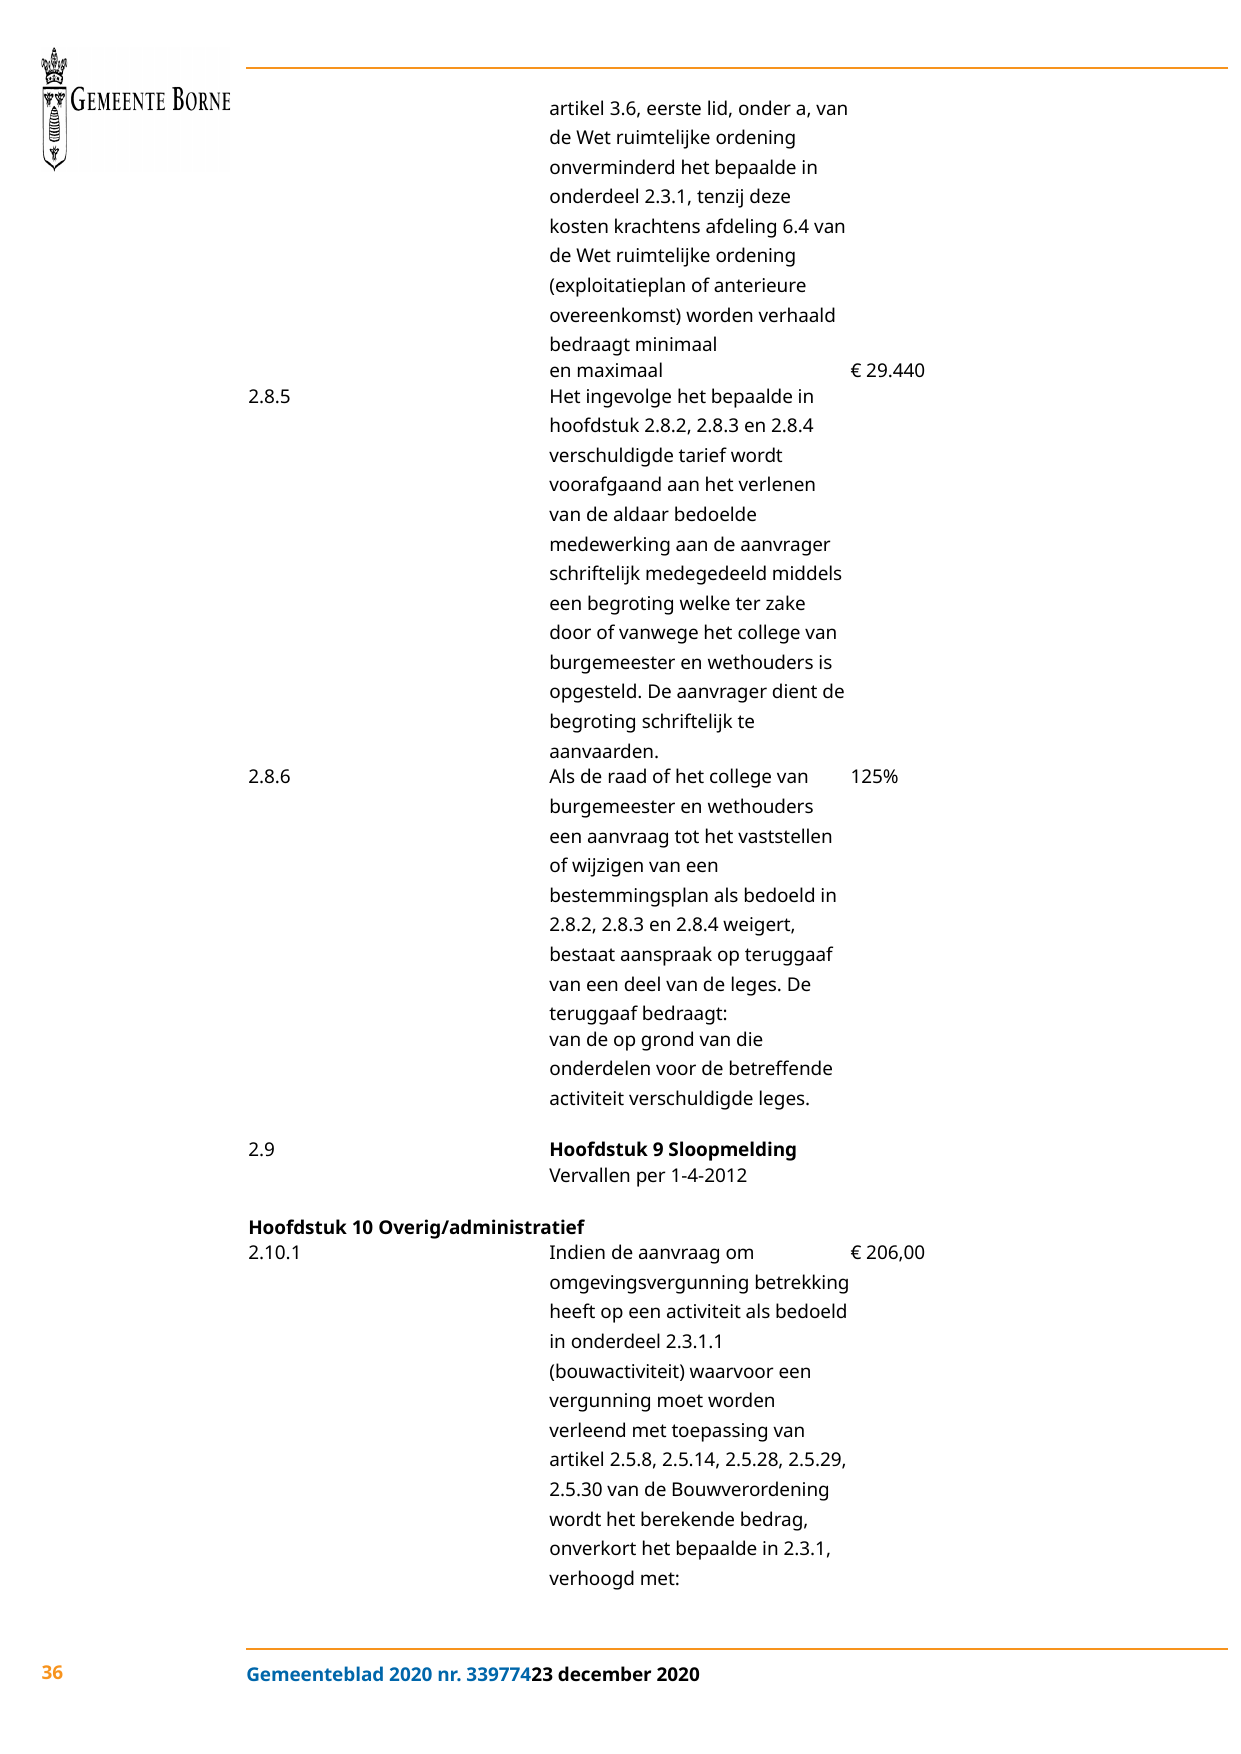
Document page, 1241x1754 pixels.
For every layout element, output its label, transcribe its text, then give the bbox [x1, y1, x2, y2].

table_cell van de op grond van die onderdelen voor de betreffende activiteit verschuldigde leges. [549, 1026, 850, 1111]
table_cell Vervallen per 1-4-2012 [549, 1163, 850, 1188]
table_cell [850, 1026, 1152, 1111]
table_cell [248, 1188, 549, 1214]
table_cell [549, 1188, 850, 1214]
table_cell [248, 1026, 549, 1111]
picture [41, 47, 231, 172]
table_cell Als de raad of het college van burgemeester en wethouders een aanvraag tot het vaststellen of wijzigen van een bestemmingsplan als bedoeld in 2.8.2, 2.8.3 en 2.8.4 weigert, bestaat aanspraak op teruggaaf van een deel van de leges. De teruggaaf bedraagt: [549, 764, 850, 1026]
table_cell [850, 1137, 1152, 1162]
table_cell [248, 1111, 549, 1137]
table_cell 2.8.5 [248, 383, 549, 764]
table_cell 2.8.6 [248, 764, 549, 1026]
table_cell [549, 1111, 850, 1137]
table_cell Indien de aanvraag om omgevingsvergunning betrekking heeft op een activiteit als bedoeld in onderdeel 2.3.1.1 (bouwactiviteit) waarvoor een vergunning moet worden verleend met toepassing van artikel 2.5.8, 2.5.14, 2.5.28, 2.5.29, 2.5.30 van de Bouwverordening wordt het berekende bedrag, onverkort het bepaalde in 2.3.1, verhoogd met: [549, 1240, 850, 1591]
table_cell Het ingevolge het bepaalde in hoofdstuk 2.8.2, 2.8.3 en 2.8.4 verschuldigde tarief wordt voorafgaand aan het verlenen van de aldaar bedoelde medewerking aan de aanvrager schriftelijk medegedeeld middels een begroting welke ter zake door of vanwege het college van burgemeester en wethouders is opgesteld. De aanvrager dient de begroting schriftelijk te aanvaarden. [549, 383, 850, 764]
table_cell € 206,00 [850, 1240, 1152, 1591]
table_cell [850, 1214, 1152, 1239]
table_cell [850, 383, 1152, 764]
table_cell € 29.440 [850, 357, 1152, 383]
table_cell Hoofdstuk 10 Overig/administratief [248, 1214, 850, 1239]
table_cell [248, 357, 549, 383]
table_cell [248, 1163, 549, 1188]
table_cell 2.10.1 [248, 1240, 549, 1591]
table_cell [850, 95, 1152, 357]
table_cell [850, 1188, 1152, 1214]
table_cell en maximaal [549, 357, 850, 383]
table_cell Hoofdstuk 9 Sloopmelding [549, 1137, 850, 1162]
table_cell artikel 3.6, eerste lid, onder a, van de Wet ruimtelijke ordening onverminderd het bepaalde in onderdeel 2.3.1, tenzij deze kosten krachtens afdeling 6.4 van de Wet ruimtelijke ordening (exploitatieplan of anterieure overeenkomst) worden verhaald bedraagt minimaal [549, 95, 850, 357]
table_cell 125% [850, 764, 1152, 1026]
table_cell [248, 95, 549, 357]
table_cell 2.9 [248, 1137, 549, 1162]
table_cell [850, 1111, 1152, 1137]
table_cell [850, 1163, 1152, 1188]
